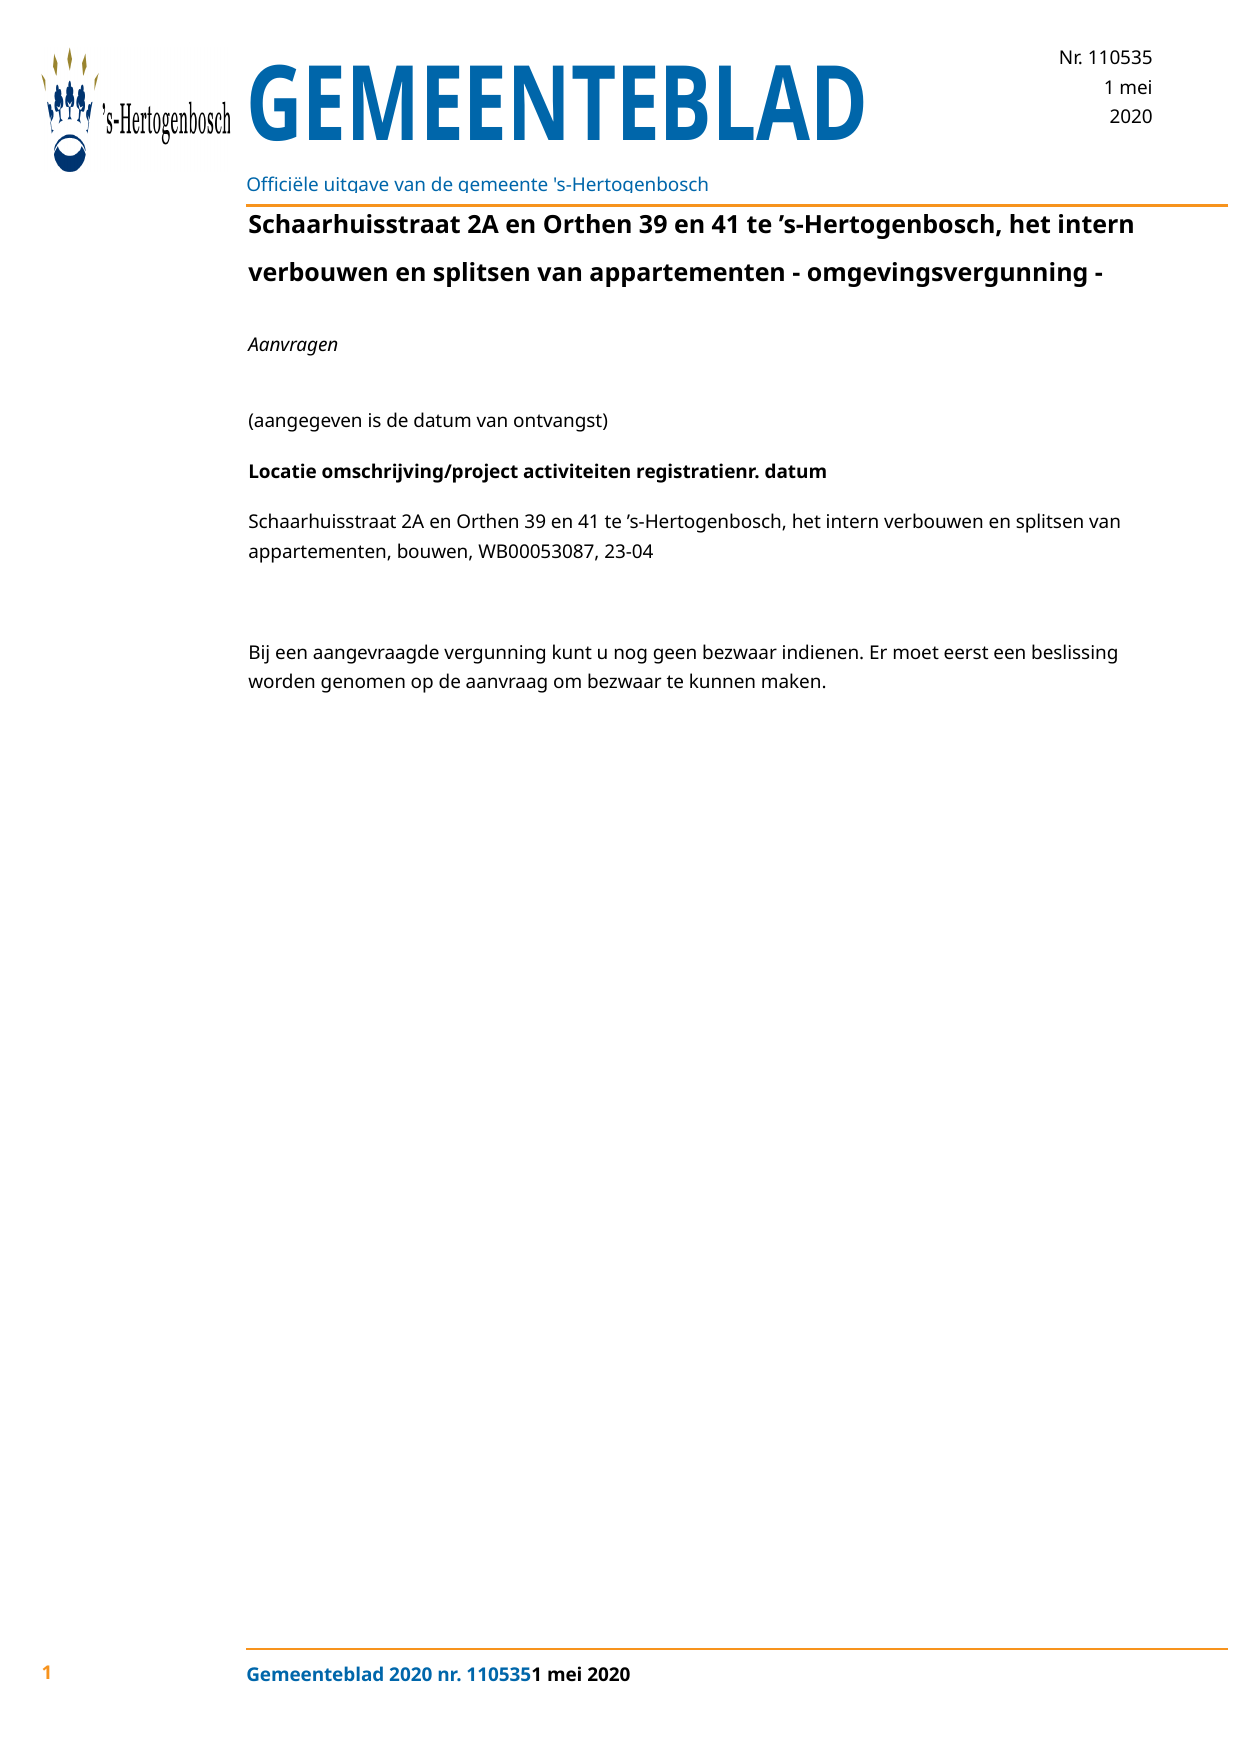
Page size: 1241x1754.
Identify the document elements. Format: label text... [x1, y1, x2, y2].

text Locatie omschrijving/project activiteiten registratienr. datum [248, 458, 1152, 484]
text Schaarhuisstraat 2A en Orthen 39 en 41 te ’s-Hertogenbosch, het intern verbouwen en splitsen van appartementen - omgevingsvergunning - [248, 207, 1152, 288]
text (aangegeven is de datum van ontvangst) [248, 408, 1152, 433]
text Aanvragen [248, 331, 1152, 357]
text Schaarhuisstraat 2A en Orthen 39 en 41 te ’s-Hertogenbosch, het intern verbouwen en splitsen van appartementen, bouwen, WB00053087, 23-04 [248, 508, 1152, 564]
picture [41, 47, 231, 172]
text Bij een aangevraagde vergunning kunt u nog geen bezwaar indienen. Er moet eerst een beslissing worden genomen op de aanvraag om bezwaar te kunnen maken. [248, 639, 1152, 694]
